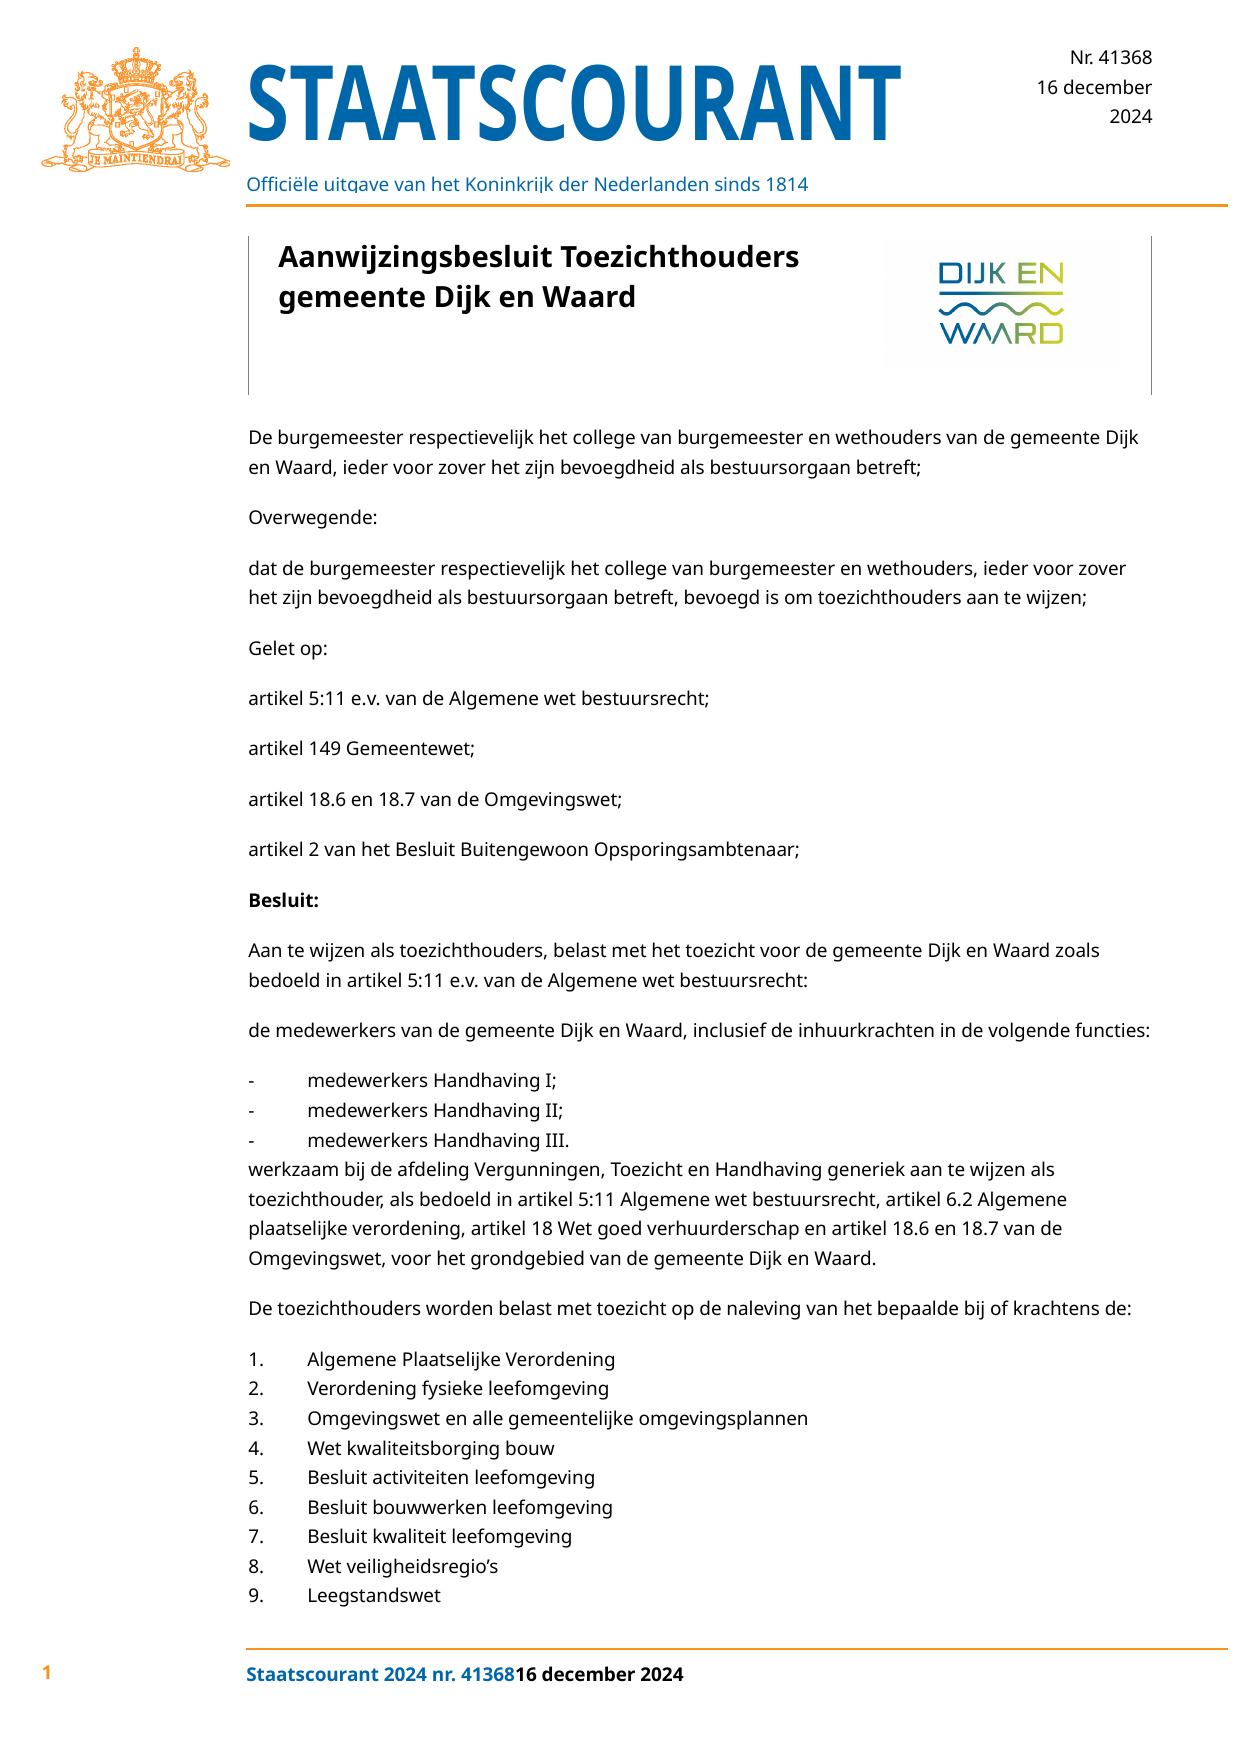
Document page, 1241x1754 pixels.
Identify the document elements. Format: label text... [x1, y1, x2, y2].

text Gelet op: [248, 635, 1152, 661]
text werkzaam bij de afdeling Vergunningen, Toezicht en Handhaving generiek aan te wijzen als toezichthouder, als bedoeld in artikel 5:11 Algemene wet bestuursrecht, artikel 6.2 Algemene plaatselijke verordening, artikel 18 Wet goed verhuurderschap en artikel 18.6 en 18.7 van de Omgevingswet, voor het grondgebied van de gemeente Dijk en Waard. [248, 1156, 1152, 1271]
list Leegstandswet [248, 1583, 1152, 1608]
text artikel 18.6 en 18.7 van de Omgevingswet; [248, 786, 1152, 812]
text Aan te wijzen als toezichthouders, belast met het toezicht voor de gemeente Dijk en Waard zoals bedoeld in artikel 5:11 e.v. van de Algemene wet bestuursrecht: [248, 937, 1152, 993]
text Besluit: [248, 887, 1152, 913]
list Besluit activiteiten leefomgeving [248, 1464, 1152, 1490]
text artikel 5:11 e.v. van de Algemene wet bestuursrecht; [248, 685, 1152, 711]
list Algemene Plaatselijke Verordening [248, 1346, 1152, 1372]
list Omgevingswet en alle gemeentelijke omgevingsplannen [248, 1405, 1152, 1431]
list medewerkers Handhaving I; [248, 1068, 1152, 1093]
list Besluit bouwwerken leefomgeving [248, 1494, 1152, 1520]
text Overwegende: [248, 504, 1152, 530]
list Wet veiligheidsregio’s [248, 1553, 1152, 1579]
list Besluit kwaliteit leefomgeving [248, 1523, 1152, 1549]
text artikel 149 Gemeentewet; [248, 736, 1152, 761]
picture [41, 47, 231, 172]
table_header [850, 236, 1151, 395]
text dat de burgemeester respectievelijk het college van burgemeester en wethouders, ieder voor zover het zijn bevoegdheid als bestuursorgaan betreft, bevoegd is om toezichthouders aan te wijzen; [248, 555, 1152, 610]
list Wet kwaliteitsborging bouw [248, 1435, 1152, 1461]
list Verordening fysieke leefomgeving [248, 1376, 1152, 1401]
list medewerkers Handhaving III. [248, 1127, 1152, 1153]
text artikel 2 van het Besluit Buitengewoon Opsporingsambtenaar; [248, 836, 1152, 862]
table_header Aanwijzingsbesluit Toezichthouders gemeente Dijk en Waard [249, 236, 850, 395]
text de medewerkers van de gemeente Dijk en Waard, inclusief de inhuurkrachten in de volgende functies: [248, 1017, 1152, 1043]
list medewerkers Handhaving II; [248, 1097, 1152, 1123]
text De toezichthouders worden belast met toezicht op de naleving van het bepaalde bij of krachtens de: [248, 1296, 1152, 1321]
text De burgemeester respectievelijk het college van burgemeester en wethouders van de gemeente Dijk en Waard, ieder voor zover het zijn bevoegdheid als bestuursorgaan betreft; [248, 424, 1152, 480]
picture [882, 236, 1119, 370]
